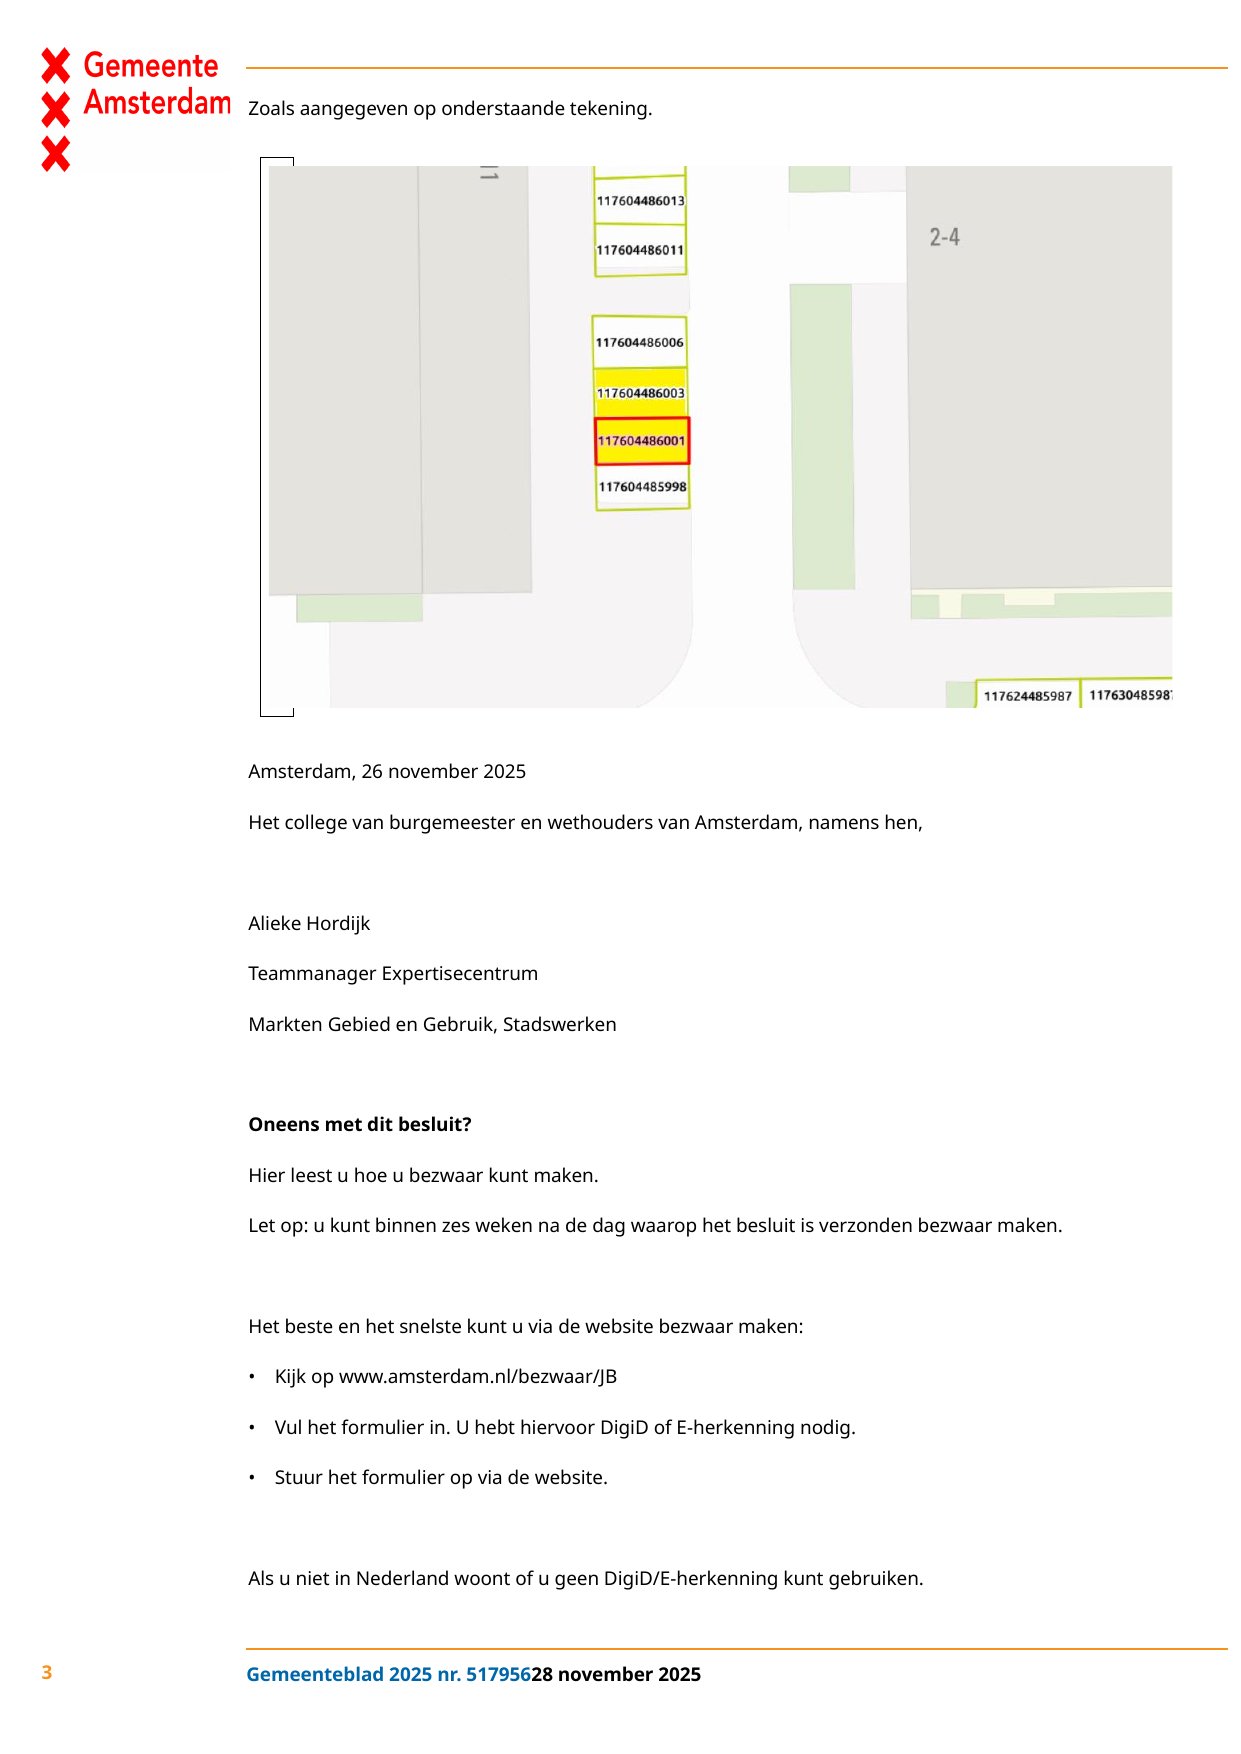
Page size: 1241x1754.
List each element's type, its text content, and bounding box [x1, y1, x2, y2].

text Markten Gebied en Gebruik, Stadswerken [248, 1011, 1152, 1037]
text • Vul het formulier in. U hebt hiervoor DigiD of E-herkenning nodig. [248, 1414, 1152, 1440]
text Het beste en het snelste kunt u via de website bezwaar maken: [248, 1313, 1152, 1339]
text Zoals aangegeven op onderstaande tekening. [248, 95, 1152, 121]
text Let op: u kunt binnen zes weken na de dag waarop het besluit is verzonden bezwaar maken. [248, 1212, 1152, 1238]
text Amsterdam, 26 november 2025 [248, 759, 1152, 784]
text Alieke Hordijk [248, 910, 1152, 936]
picture [268, 166, 1173, 708]
text Als u niet in Nederland woont of u geen DigiD/E-herkenning kunt gebruiken. [248, 1565, 1152, 1591]
picture [41, 47, 231, 172]
text Teammanager Expertisecentrum [248, 960, 1152, 986]
text Het college van burgemeester en wethouders van Amsterdam, namens hen, [248, 809, 1152, 835]
text • Kijk op www.amsterdam.nl/bezwaar/JB [248, 1364, 1152, 1389]
text • Stuur het formulier op via de website. [248, 1464, 1152, 1490]
text Hier leest u hoe u bezwaar kunt maken. [248, 1162, 1152, 1188]
text Oneens met dit besluit? [248, 1112, 1152, 1137]
